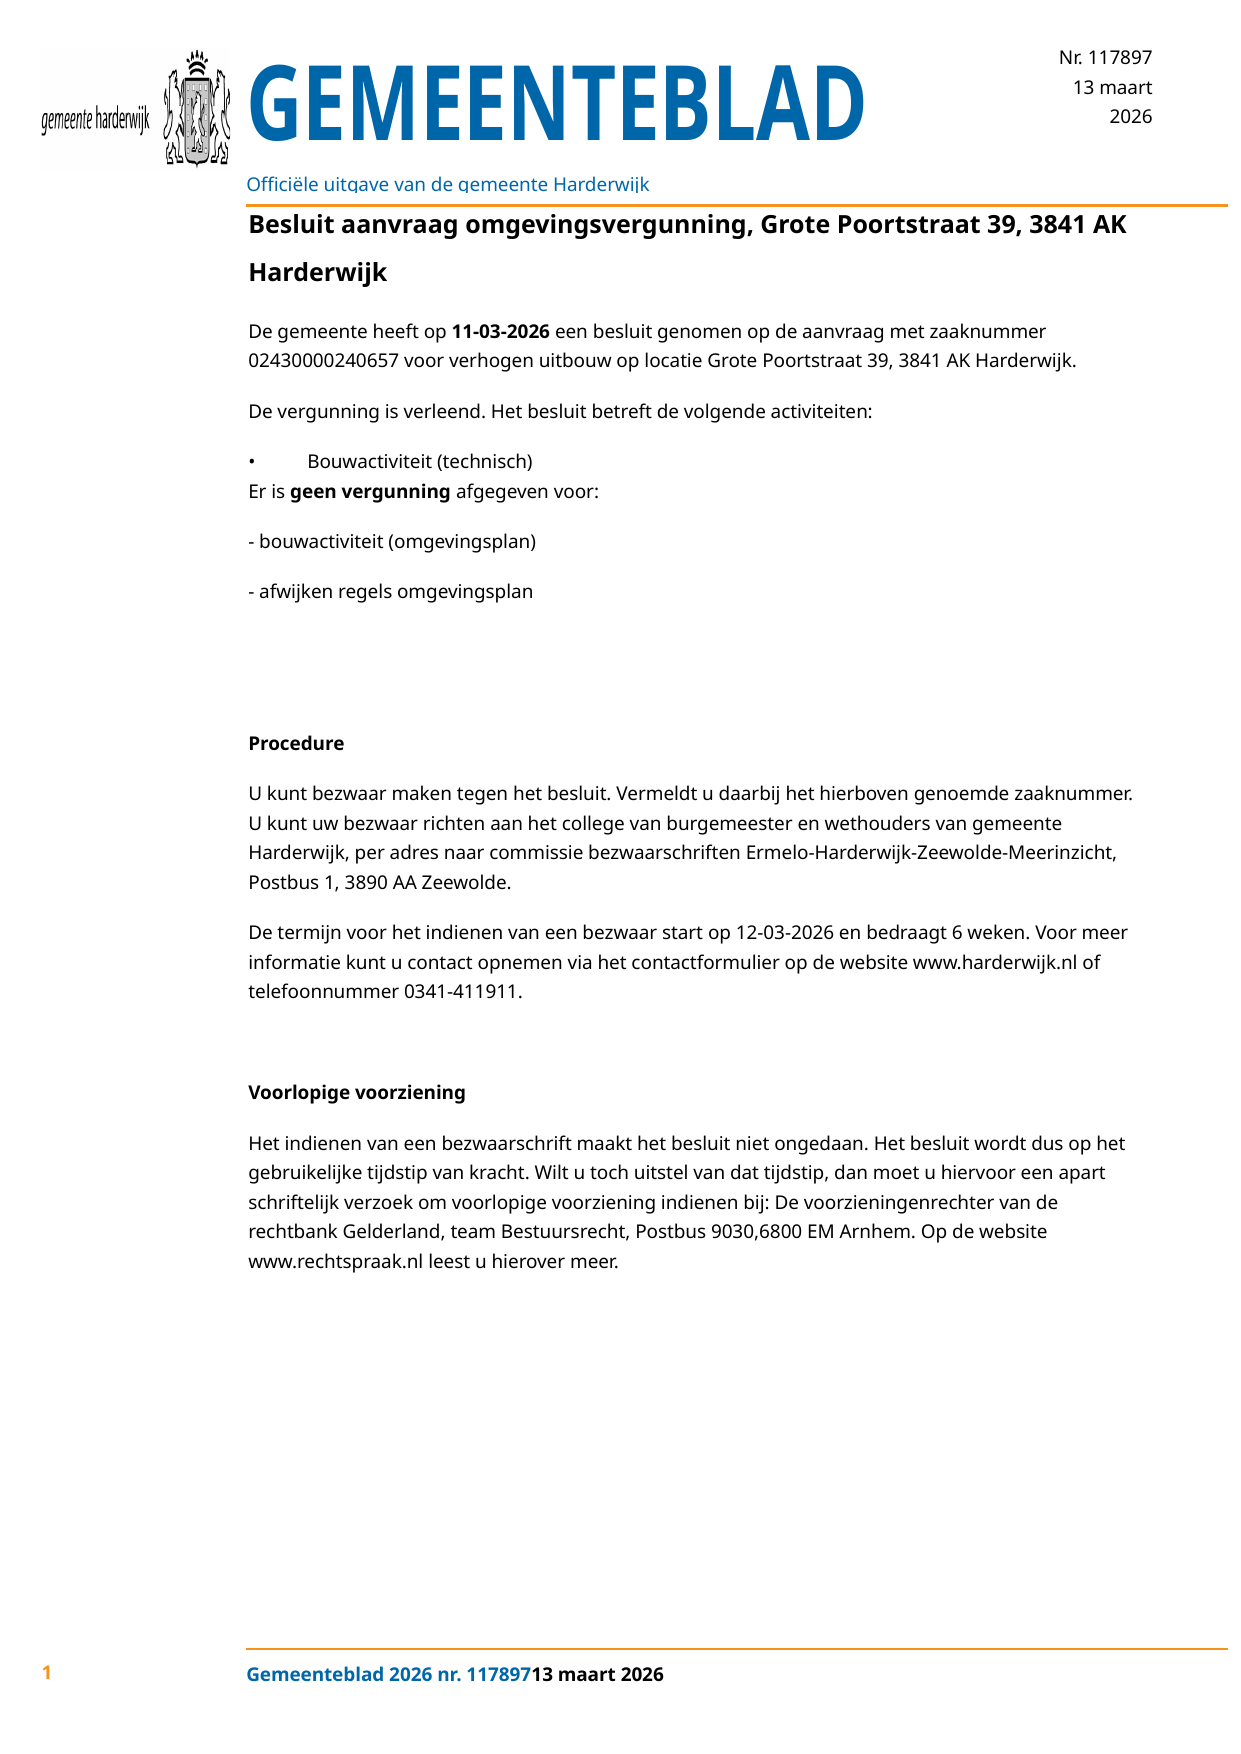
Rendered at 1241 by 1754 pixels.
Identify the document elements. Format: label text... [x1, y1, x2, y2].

text De vergunning is verleend. Het besluit betreft de volgende activiteiten: [248, 398, 1152, 424]
text Procedure [248, 730, 1152, 756]
list Bouwactiviteit (technisch) [248, 448, 1152, 474]
text Er is geen vergunning afgegeven voor: [248, 478, 1152, 504]
text De termijn voor het indienen van een bezwaar start op 12-03-2026 en bedraagt 6 weken. Voor meer informatie kunt u contact opnemen via het contactformulier op de website www.harderwijk.nl of telefoonnummer 0341-411911. [248, 919, 1152, 1004]
text De gemeente heeft op 11-03-2026 een besluit genomen op de aanvraag met zaaknummer 02430000240657 voor verhogen uitbouw op locatie Grote Poortstraat 39, 3841 AK Harderwijk. [248, 318, 1152, 373]
text U kunt bezwaar maken tegen het besluit. Vermeldt u daarbij het hierboven genoemde zaaknummer. U kunt uw bezwaar richten aan het college van burgemeester en wethouders van gemeente Harderwijk, per adres naar commissie bezwaarschriften Ermelo-Harderwijk-Zeewolde-Meerinzicht, Postbus 1, 3890 AA Zeewolde. [248, 780, 1152, 895]
text Besluit aanvraag omgevingsvergunning, Grote Poortstraat 39, 3841 AK Harderwijk [248, 207, 1152, 288]
text - bouwactiviteit (omgevingsplan) [248, 528, 1152, 554]
text Voorlopige voorziening [248, 1079, 1152, 1105]
picture [41, 47, 231, 172]
text - afwijken regels omgevingsplan [248, 579, 1152, 604]
text Het indienen van een bezwaarschrift maakt het besluit niet ongedaan. Het besluit wordt dus op het gebruikelijke tijdstip van kracht. Wilt u toch uitstel van dat tijdstip, dan moet u hiervoor een apart schriftelijk verzoek om voorlopige voorziening indienen bij: De voorzieningenrechter van de rechtbank Gelderland, team Bestuursrecht, Postbus 9030,6800 EM Arnhem. Op de website www.rechtspraak.nl leest u hierover meer. [248, 1130, 1152, 1274]
